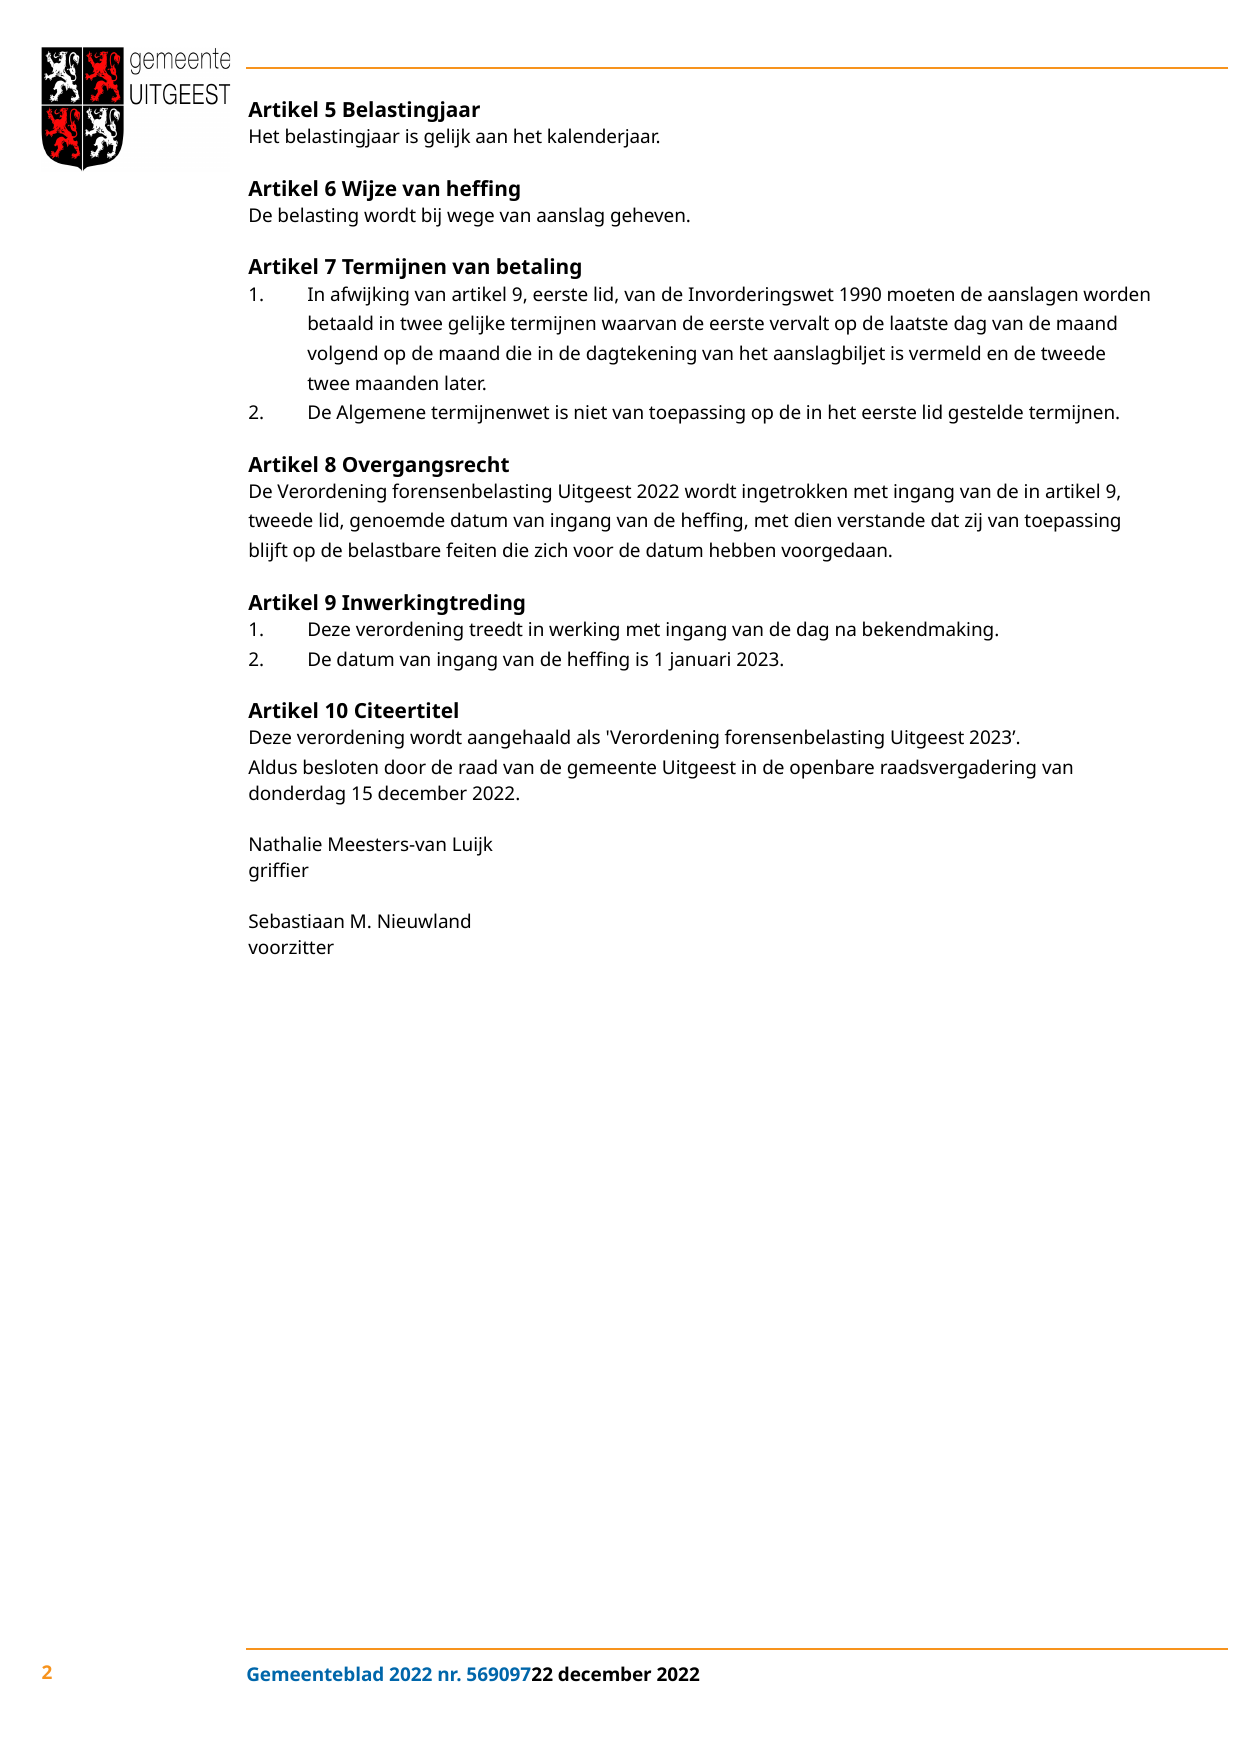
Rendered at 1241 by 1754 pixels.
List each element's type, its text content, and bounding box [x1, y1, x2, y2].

text Aldus besloten door de raad van de gemeente Uitgeest in de openbare raadsvergadering van donderdag 15 december 2022. [248, 754, 1152, 806]
list De datum van ingang van de heffing is 1 januari 2023. [248, 646, 1152, 671]
picture [41, 47, 231, 172]
text De Verordening forensenbelasting Uitgeest 2022 wordt ingetrokken met ingang van de in artikel 9, tweede lid, genoemde datum van ingang van de heffing, met dien verstande dat zij van toepassing blijft op de belastbare feiten die zich voor de datum hebben voorgedaan. [248, 478, 1152, 563]
text Artikel 8 Overgangsrecht [248, 450, 1152, 478]
text Het belastingjaar is gelijk aan het kalenderjaar. [248, 123, 1152, 149]
text voorzitter [248, 934, 1152, 960]
text Artikel 9 Inwerkingtreding [248, 588, 1152, 616]
text griffier [248, 857, 1152, 883]
text Artikel 6 Wijze van heffing [248, 174, 1152, 202]
text Artikel 5 Belastingjaar [248, 95, 1152, 123]
text De belasting wordt bij wege van aanslag geheven. [248, 202, 1152, 228]
text Deze verordening wordt aangehaald als 'Verordening forensenbelasting Uitgeest 2023’. [248, 724, 1152, 750]
list In afwijking van artikel 9, eerste lid, van de Invorderingswet 1990 moeten de aanslagen worden betaald in twee gelijke termijnen waarvan de eerste vervalt op de laatste dag van de maand volgend op de maand die in de dagtekening van het aanslagbiljet is vermeld en de tweede twee maanden later. [248, 281, 1152, 395]
text Artikel 7 Termijnen van betaling [248, 252, 1152, 281]
text Sebastiaan M. Nieuwland [248, 908, 1152, 934]
text Artikel 10 Citeertitel [248, 696, 1152, 724]
list Deze verordening treedt in werking met ingang van de dag na bekendmaking. [248, 616, 1152, 642]
list De Algemene termijnenwet is niet van toepassing op de in het eerste lid gestelde termijnen. [248, 399, 1152, 425]
text Nathalie Meesters-van Luijk [248, 831, 1152, 857]
